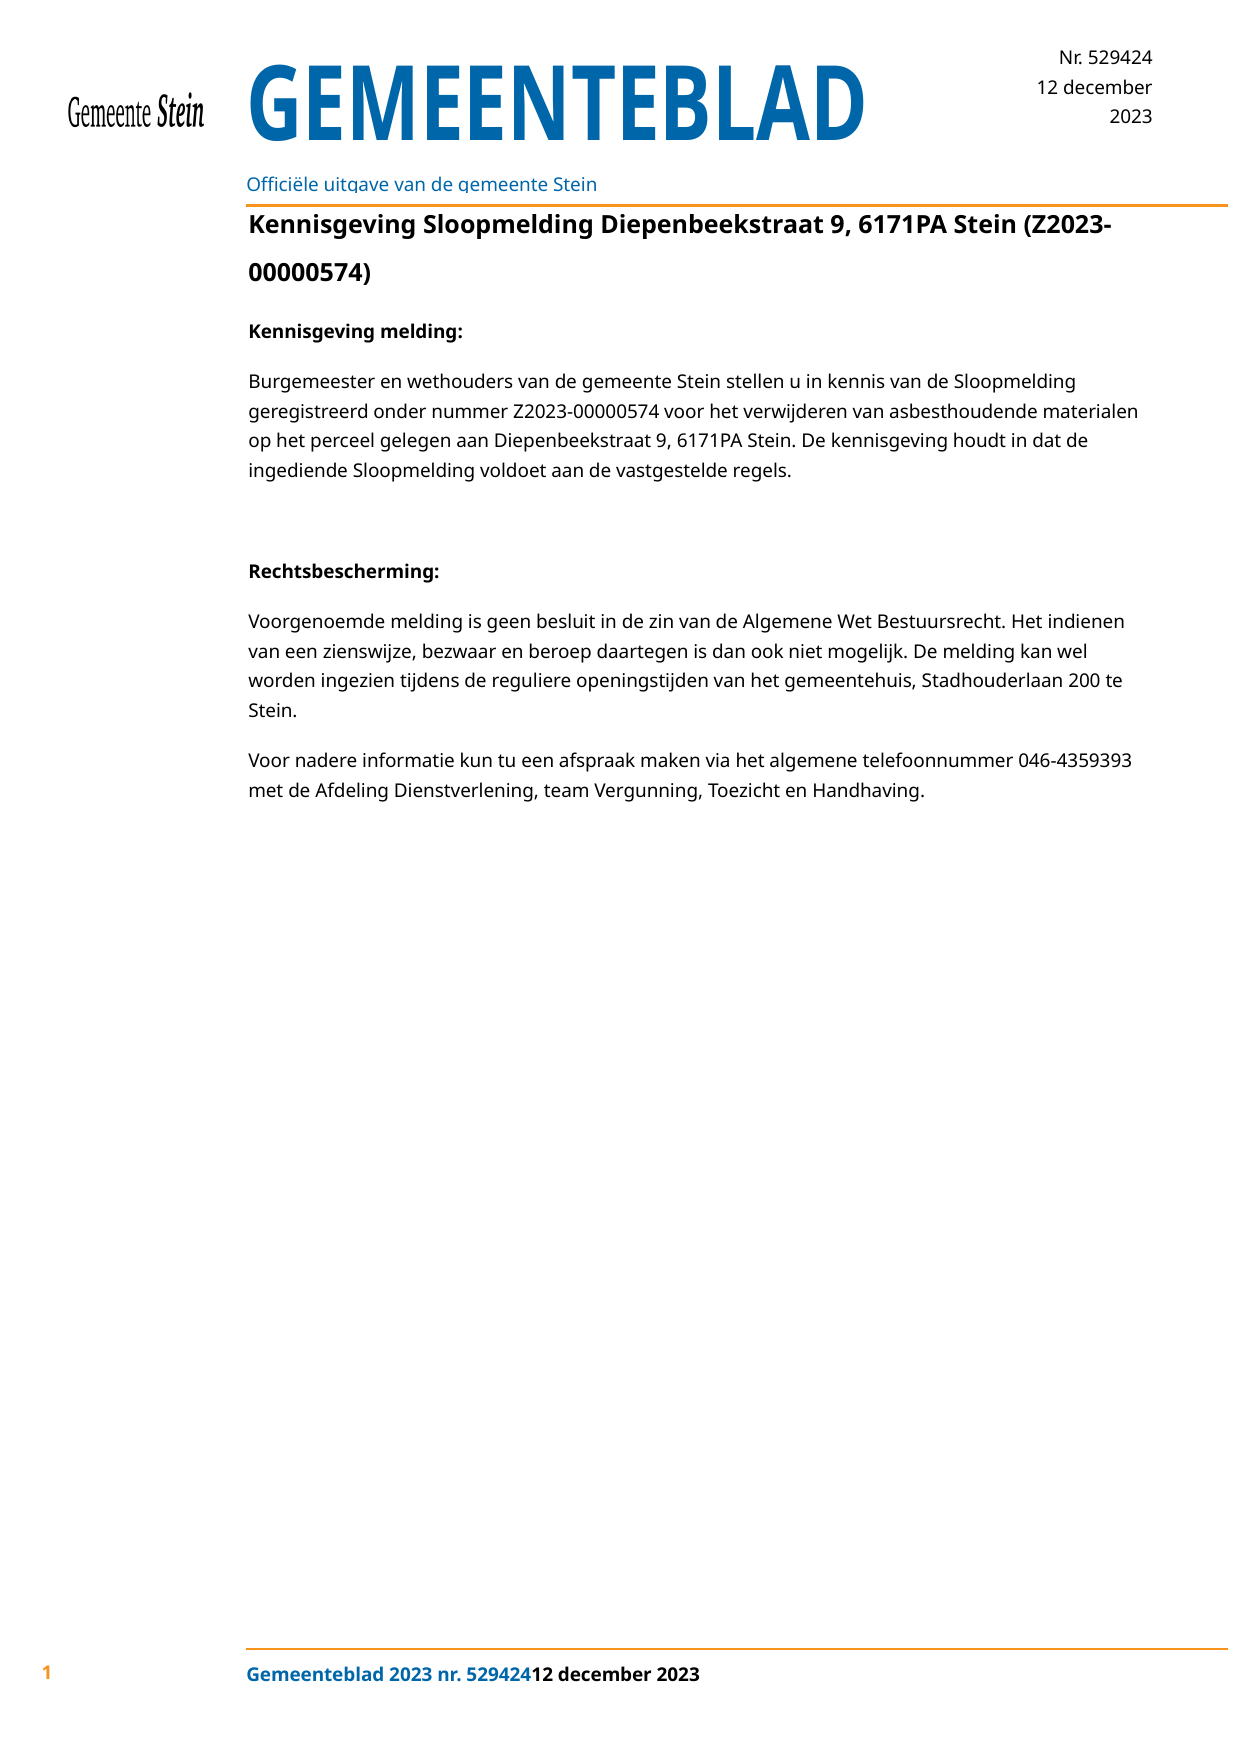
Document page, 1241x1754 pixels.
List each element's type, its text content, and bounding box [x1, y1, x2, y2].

text Kennisgeving melding: [248, 318, 1152, 344]
text Voor nadere informatie kun tu een afspraak maken via het algemene telefoonnummer 046-4359393 met de Afdeling Dienstverlening, team Vergunning, Toezicht en Handhaving. [248, 747, 1152, 803]
text Burgemeester en wethouders van de gemeente Stein stellen u in kennis van de Sloopmelding geregistreerd onder nummer Z2023-00000574 voor het verwijderen van asbesthoudende materialen op het perceel gelegen aan Diepenbeekstraat 9, 6171PA Stein. De kennisgeving houdt in dat de ingediende Sloopmelding voldoet aan de vastgestelde regels. [248, 368, 1152, 483]
picture [41, 47, 231, 172]
text Rechtsbescherming: [248, 558, 1152, 584]
text Kennisgeving Sloopmelding Diepenbeekstraat 9, 6171PA Stein (Z2023-00000574) [248, 207, 1152, 288]
text Voorgenoemde melding is geen besluit in de zin van de Algemene Wet Bestuursrecht. Het indienen van een zienswijze, bezwaar en beroep daartegen is dan ook niet mogelijk. De melding kan wel worden ingezien tijdens de reguliere openingstijden van het gemeentehuis, Stadhouderlaan 200 te Stein. [248, 608, 1152, 723]
